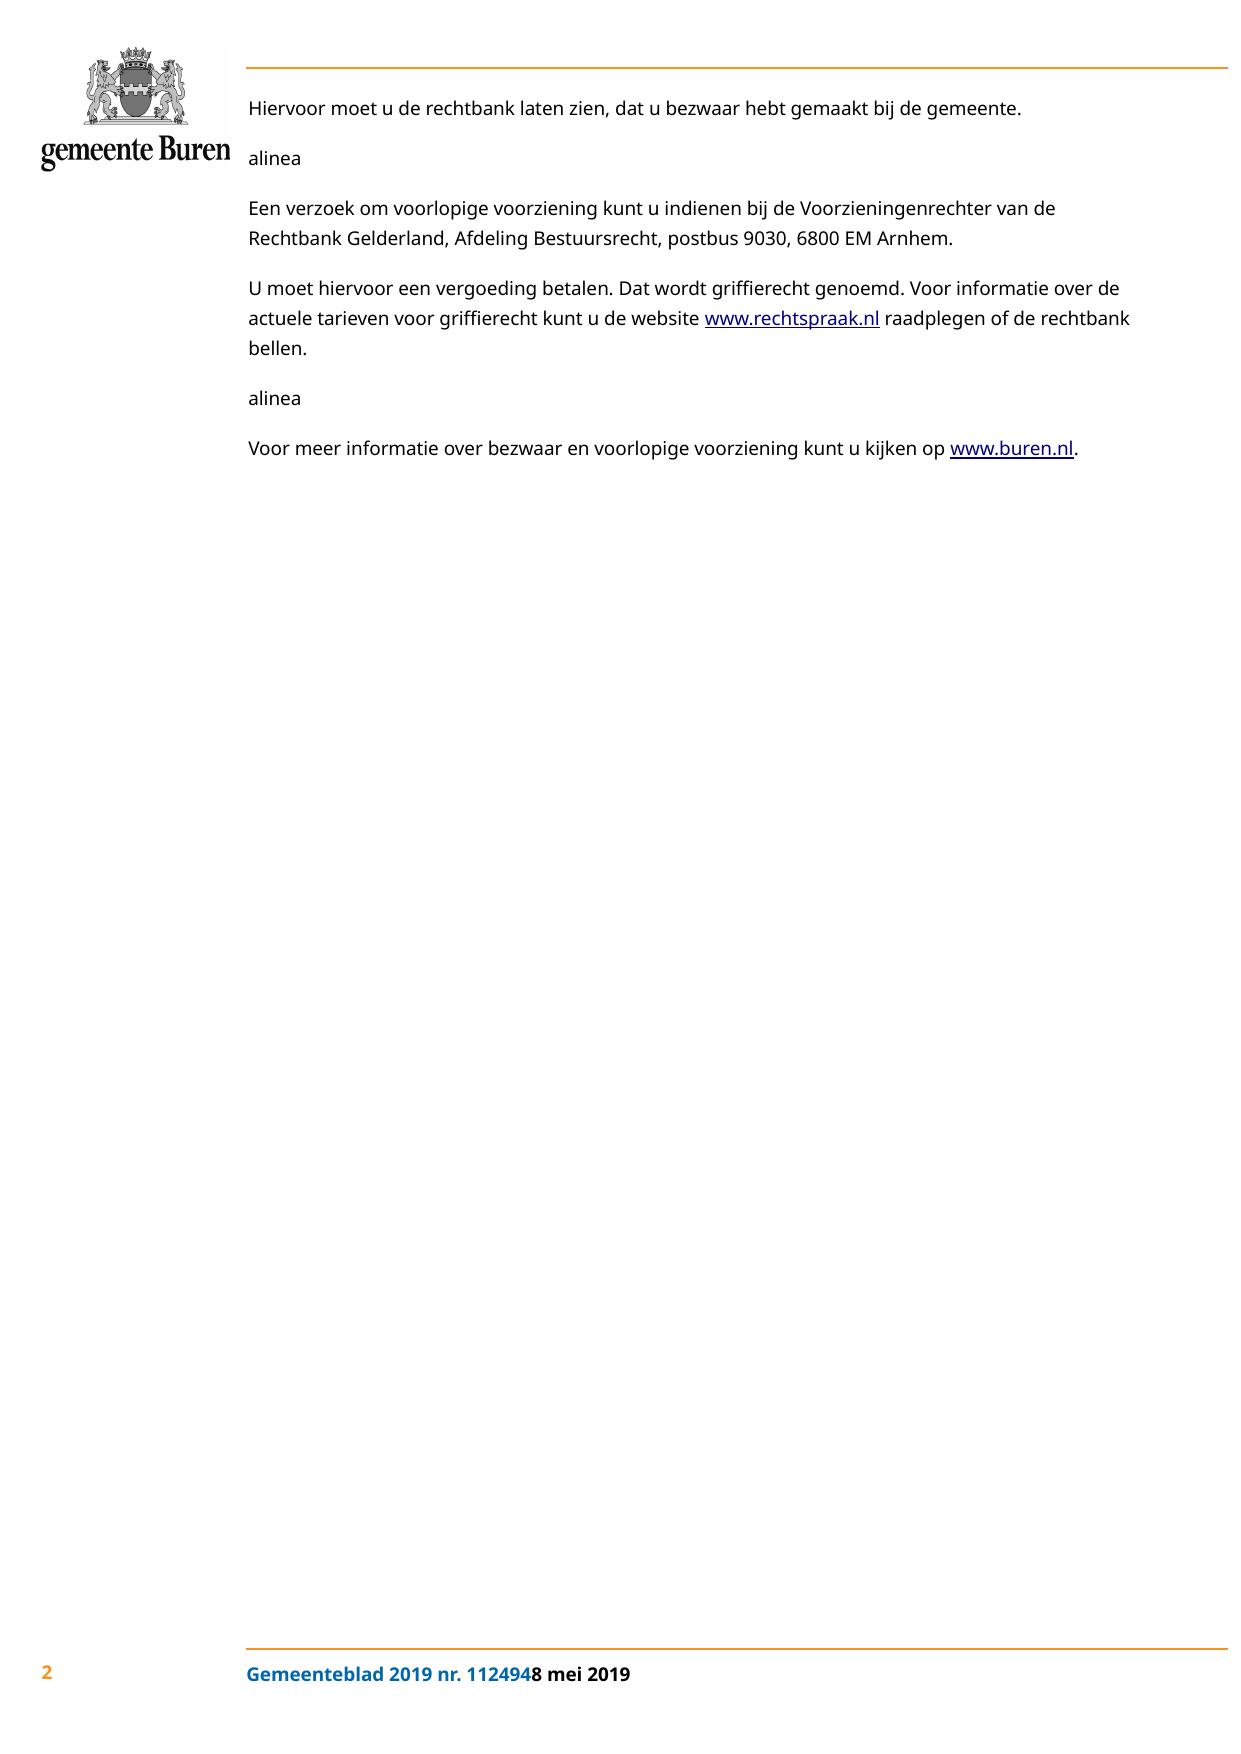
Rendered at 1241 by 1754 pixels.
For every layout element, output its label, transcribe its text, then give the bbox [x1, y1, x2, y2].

text alinea­ [248, 145, 1152, 171]
picture [41, 47, 231, 172]
text alinea­ [248, 385, 1152, 411]
text Een verzoek om voorlopige voorziening kunt u indienen bij de Voorzieningenrechter van de Rechtbank Gelderland, Afdeling Bestuursrecht, postbus 9030, 6800 EM Arnhem. [248, 196, 1152, 251]
text Hiervoor moet u de rechtbank laten zien, dat u bezwaar hebt gemaakt bij de gemeente. [248, 95, 1152, 121]
text Voor meer informatie over bezwaar en voorlopige voorziening kunt u kijken op www.buren.nl. [248, 436, 1152, 461]
text U moet hiervoor een vergoeding betalen. Dat wordt griffierecht genoemd. Voor informatie over de actuele tarieven voor griffierecht kunt u de website www.rechtspraak.nl raadplegen of de rechtbank bellen. [248, 276, 1152, 361]
